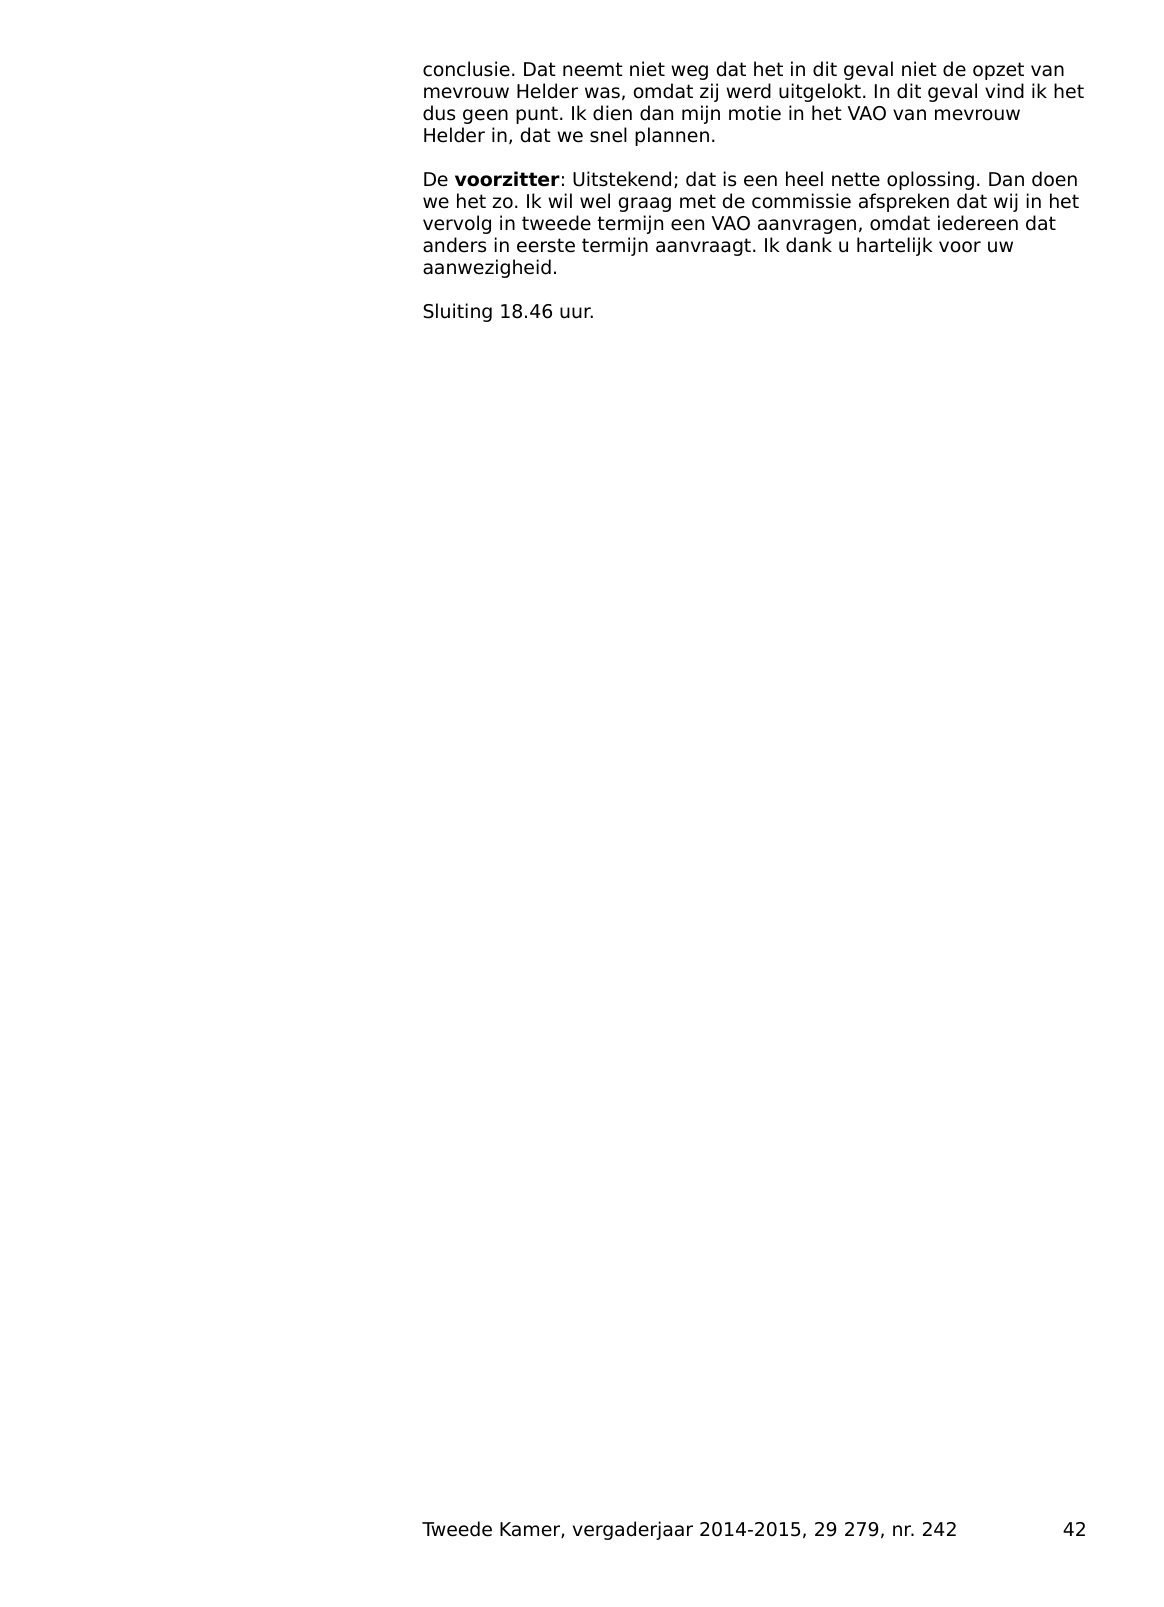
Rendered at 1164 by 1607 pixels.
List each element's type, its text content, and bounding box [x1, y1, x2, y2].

text Sluiting 18.46 uur. [422, 301, 1087, 323]
text De voorzitter: Uitstekend; dat is een heel nette oplossing. Dan doen we het zo. Ik wil wel graag met de commissie afspreken dat wij in het vervolg in tweede termijn een VAO aanvragen, omdat iedereen dat anders in eerste termijn aanvraagt. Ik dank u hartelijk voor uw aanwezigheid. [422, 169, 1087, 279]
text conclusie. Dat neemt niet weg dat het in dit geval niet de opzet van mevrouw Helder was, omdat zij werd uitgelokt. In dit geval vind ik het dus geen punt. Ik dien dan mijn motie in het VAO van mevrouw Helder in, dat we snel plannen. [422, 59, 1087, 147]
